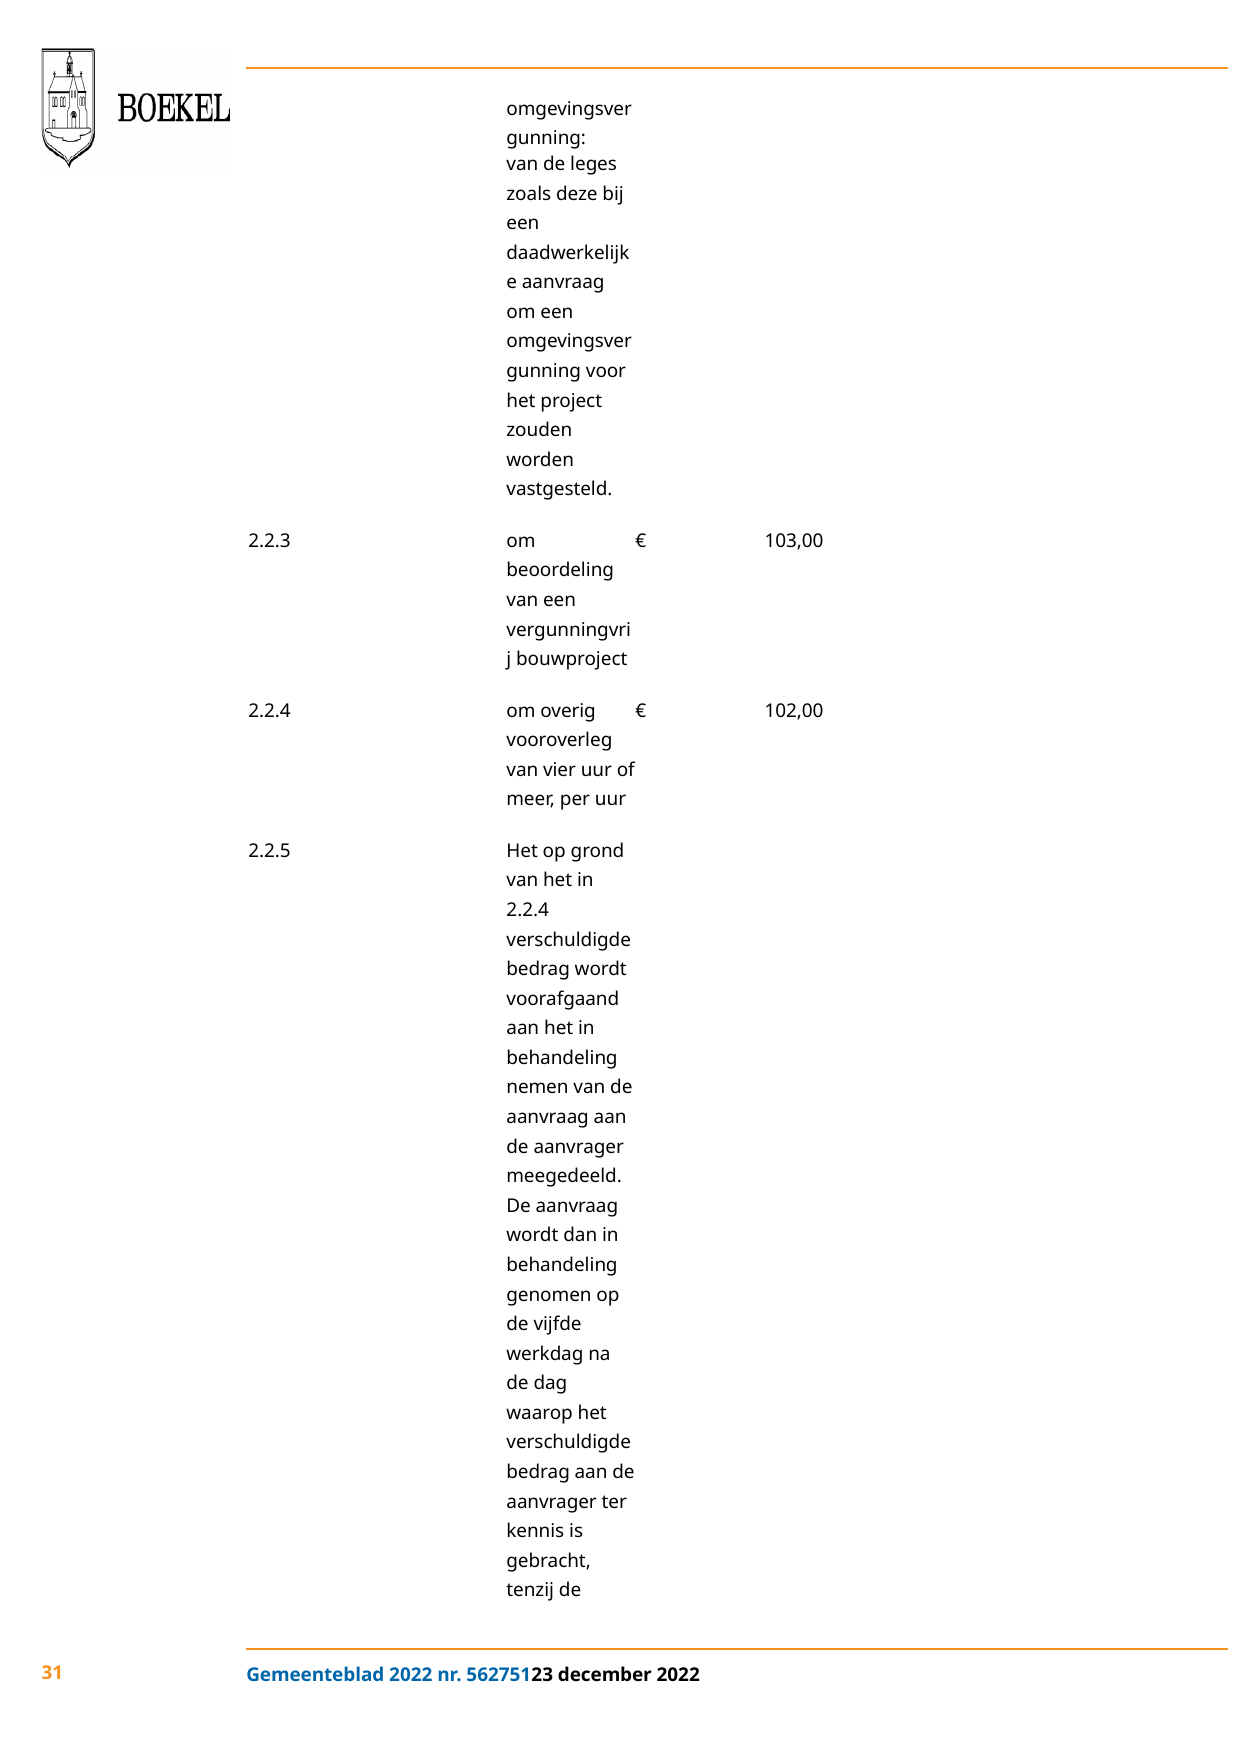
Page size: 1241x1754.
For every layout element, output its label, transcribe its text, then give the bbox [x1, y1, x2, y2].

table_cell [635, 837, 764, 1602]
table_cell omgevingsvergunning: [506, 95, 635, 150]
table_cell [764, 837, 1022, 1602]
table_cell [248, 501, 506, 527]
table_cell [635, 150, 764, 501]
table_cell [635, 671, 764, 697]
table_cell om beoordeling van een vergunningvrij bouwproject [506, 527, 635, 671]
table_cell [506, 671, 635, 697]
table_cell [635, 95, 764, 150]
table_cell [248, 95, 506, 150]
picture [41, 47, 231, 172]
table_cell [764, 671, 1022, 697]
table_cell 2.2.3 [248, 527, 506, 671]
table_cell [764, 150, 1022, 501]
table_cell [248, 811, 506, 837]
table_cell 102,00 [764, 697, 1022, 811]
table_cell 2.2.4 [248, 697, 506, 811]
table_cell 2.2.5 [248, 837, 506, 1602]
table_cell [635, 501, 764, 527]
table_cell [506, 501, 635, 527]
table_cell € [635, 697, 764, 811]
table_cell [248, 671, 506, 697]
table_cell om overig vooroverleg van vier uur of meer, per uur [506, 697, 635, 811]
table_cell 103,00 [764, 527, 1022, 671]
table_cell Het op grond van het in 2.2.4 verschuldigde bedrag wordt voorafgaand aan het in behandeling nemen van de aanvraag aan de aanvrager meegedeeld. De aanvraag wordt dan in behandeling genomen op de vijfde werkdag na de dag waarop het verschuldigde bedrag aan de aanvrager ter kennis is gebracht, tenzij de [506, 837, 635, 1602]
table_cell [248, 150, 506, 501]
table_cell [764, 95, 1022, 150]
table_cell [506, 811, 635, 837]
table_cell € [635, 527, 764, 671]
table_cell van de leges zoals deze bij een daadwerkelijke aanvraag om een omgevingsvergunning voor het project zouden worden vastgesteld. [506, 150, 635, 501]
table_cell [764, 501, 1022, 527]
table_cell [635, 811, 764, 837]
table_cell [764, 811, 1022, 837]
